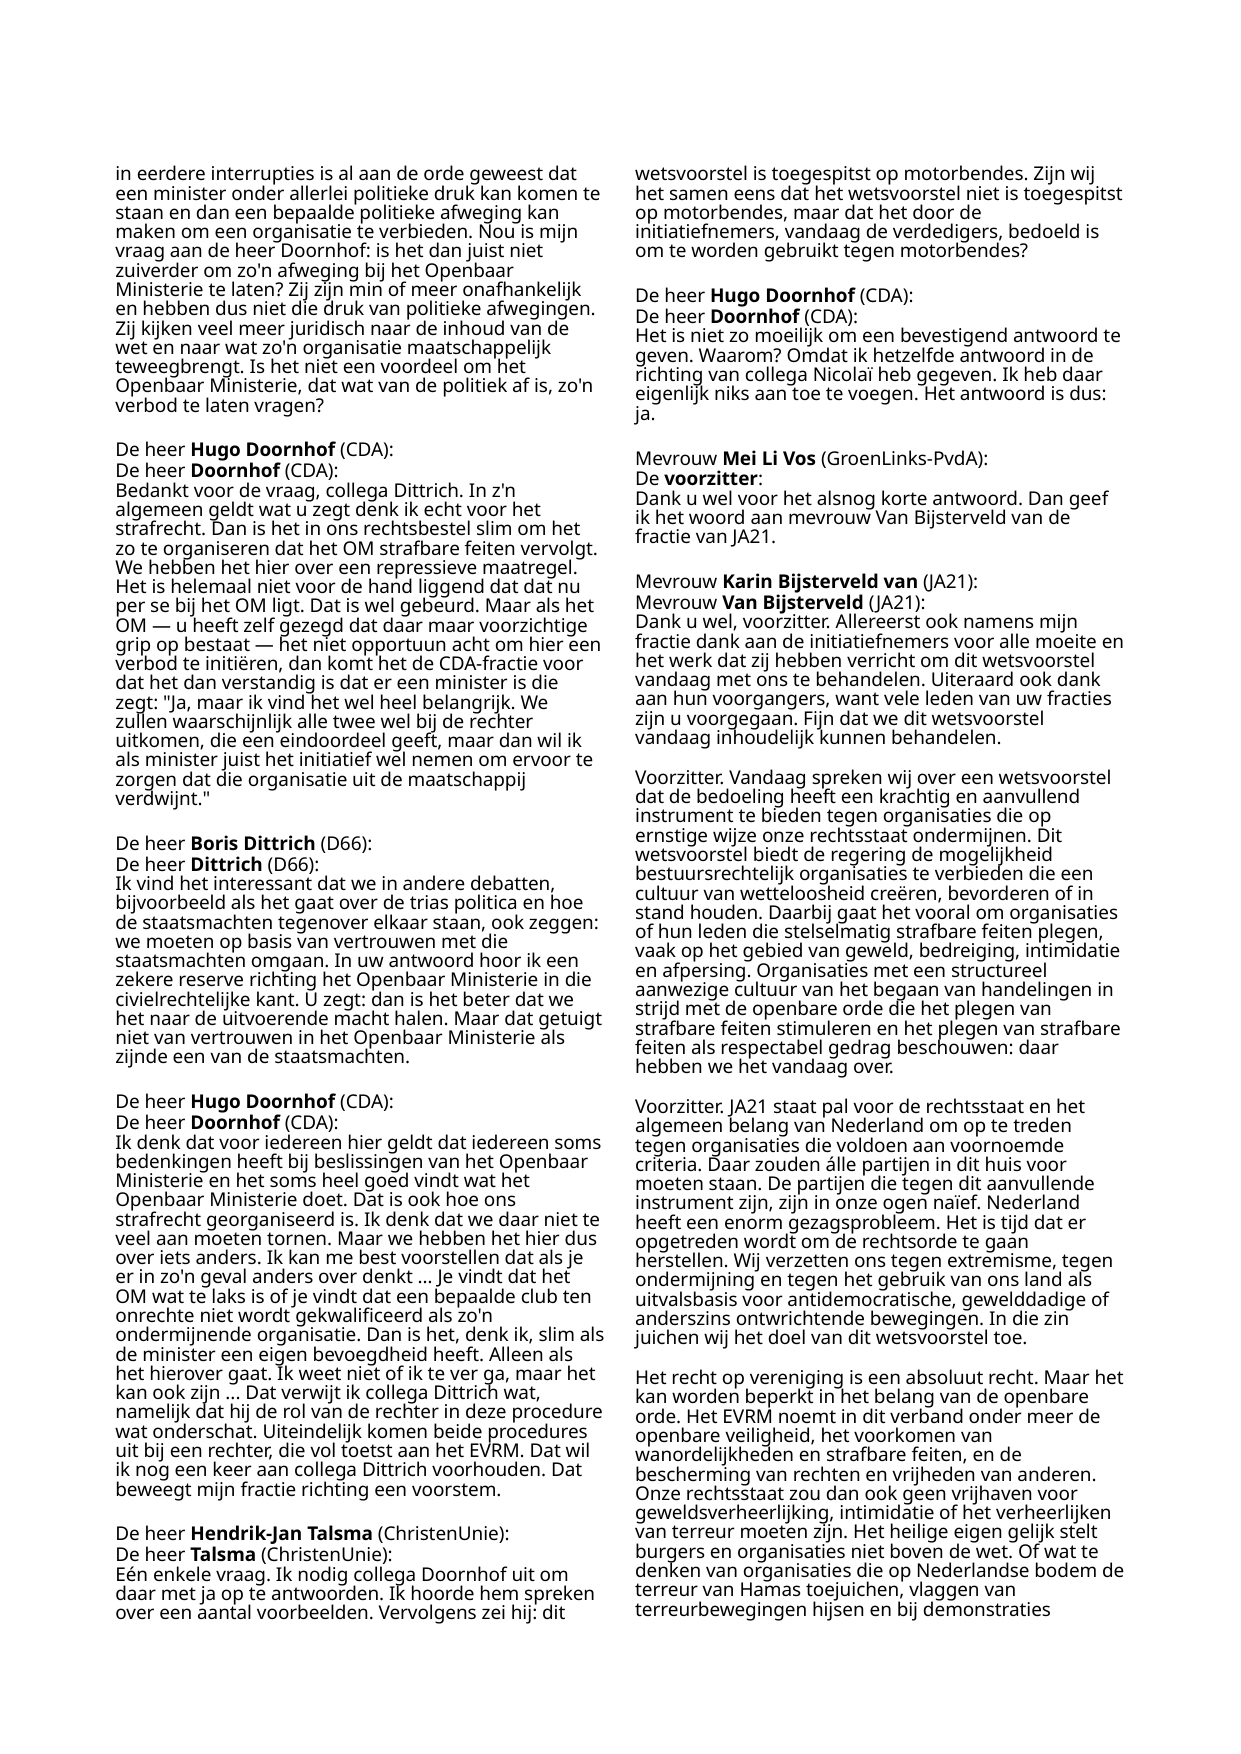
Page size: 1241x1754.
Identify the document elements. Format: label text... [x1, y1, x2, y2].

text De voorzitter: [635, 470, 1125, 490]
text De heer Boris Dittrich (D66): [115, 830, 605, 856]
text De heer Hugo Doornhof (CDA): [115, 437, 605, 462]
text De heer Hendrik-Jan Talsma (ChristenUnie): [115, 1521, 605, 1546]
text De heer Doornhof (CDA): [635, 308, 1125, 327]
text Het recht op vereniging is een absoluut recht. Maar het kan worden beperkt in het belang van de openbare orde. Het EVRM noemt in dit verband onder meer de openbare veiligheid, het voorkomen van wanordelijkheden en strafbare feiten, en de bescherming van rechten en vrijheden van anderen. Onze rechtsstaat zou dan ook geen vrijhaven voor geweldsverheerlijking, intimidatie of het verheerlijken van terreur moeten zijn. Het heilige eigen gelijk stelt burgers en organisaties niet boven de wet. Of wat te denken van organisaties die op Nederlandse bodem de terreur van Hamas toejuichen, vlaggen van terreurbewegingen hijsen en bij demonstraties [635, 1369, 1125, 1620]
text Eén enkele vraag. Ik nodig collega Doornhof uit om daar met ja op te antwoorden. Ik hoorde hem spreken over een aantal voorbeelden. Vervolgens zei hij: dit [115, 1566, 605, 1623]
text De heer Hugo Doornhof (CDA): [115, 1089, 605, 1114]
text Het is niet zo moeilijk om een bevestigend antwoord te geven. Waarom? Omdat ik hetzelfde antwoord in de richting van collega Nicolaï heb gegeven. Ik heb daar eigenlijk niks aan toe te voegen. Het antwoord is dus: ja. [635, 327, 1125, 424]
text Dank u wel voor het alsnog korte antwoord. Dan geef ik het woord aan mevrouw Van Bijsterveld van de fractie van JA21. [635, 490, 1125, 547]
text Mevrouw Van Bijsterveld (JA21): [635, 594, 1125, 613]
text wetsvoorstel is toegespitst op motorbendes. Zijn wij het samen eens dat het wetsvoorstel niet is toegespitst op motorbendes, maar dat het door de initiatiefnemers, vandaag de verdedigers, bedoeld is om te worden gebruikt tegen motorbendes? [635, 165, 1125, 262]
text De heer Doornhof (CDA): [115, 462, 605, 482]
text Ik denk dat voor iedereen hier geldt dat iedereen soms bedenkingen heeft bij beslissingen van het Openbaar Ministerie en het soms heel goed vindt wat het Openbaar Ministerie doet. Dat is ook hoe ons strafrecht georganiseerd is. Ik denk dat we daar niet te veel aan moeten tornen. Maar we hebben het hier dus over iets anders. Ik kan me best voorstellen dat als je er in zo'n geval anders over denkt … Je vindt dat het OM wat te laks is of je vindt dat een bepaalde club ten onrechte niet wordt gekwalificeerd als zo'n ondermijnende organisatie. Dan is het, denk ik, slim als de minister een eigen bevoegdheid heeft. Alleen als het hierover gaat. Ik weet niet of ik te ver ga, maar het kan ook zijn ... Dat verwijt ik collega Dittrich wat, namelijk dat hij de rol van de rechter in deze procedure wat onderschat. Uiteindelijk komen beide procedures uit bij een rechter, die vol toetst aan het EVRM. Dat wil ik nog een keer aan collega Dittrich voorhouden. Dat beweegt mijn fractie richting een voorstem. [115, 1134, 605, 1500]
text Bedankt voor de vraag, collega Dittrich. In z'n algemeen geldt wat u zegt denk ik echt voor het strafrecht. Dan is het in ons rechtsbestel slim om het zo te organiseren dat het OM strafbare feiten vervolgt. We hebben het hier over een repressieve maatregel. Het is helemaal niet voor de hand liggend dat dat nu per se bij het OM ligt. Dat is wel gebeurd. Maar als het OM — u heeft zelf gezegd dat daar maar voorzichtige grip op bestaat — het niet opportuun acht om hier een verbod te initiëren, dan komt het de CDA-fractie voor dat het dan verstandig is dat er een minister is die zegt: "Ja, maar ik vind het wel heel belangrijk. We zullen waarschijnlijk alle twee wel bij de rechter uitkomen, die een eindoordeel geeft, maar dan wil ik als minister juist het initiatief wel nemen om ervoor te zorgen dat die organisatie uit de maatschappij verdwijnt." [115, 482, 605, 809]
text Ik vind het interessant dat we in andere debatten, bijvoorbeeld als het gaat over de trias politica en hoe de staatsmachten tegenover elkaar staan, ook zeggen: we moeten op basis van vertrouwen met die staatsmachten omgaan. In uw antwoord hoor ik een zekere reserve richting het Openbaar Ministerie in die civielrechtelijke kant. U zegt: dan is het beter dat we het naar de uitvoerende macht halen. Maar dat getuigt niet van vertrouwen in het Openbaar Ministerie als zijnde een van de staatsmachten. [115, 875, 605, 1068]
text De heer Talsma (ChristenUnie): [115, 1546, 605, 1566]
text Voorzitter. Vandaag spreken wij over een wetsvoorstel dat de bedoeling heeft een krachtig en aanvullend instrument te bieden tegen organisaties die op ernstige wijze onze rechtsstaat ondermijnen. Dit wetsvoorstel biedt de regering de mogelijkheid bestuursrechtelijk organisaties te verbieden die een cultuur van wetteloosheid creëren, bevorderen of in stand houden. Daarbij gaat het vooral om organisaties of hun leden die stelselmatig strafbare feiten plegen, vaak op het gebied van geweld, bedreiging, intimidatie en afpersing. Organisaties met een structureel aanwezige cultuur van het begaan van handelingen in strijd met de openbare orde die het plegen van strafbare feiten stimuleren en het plegen van strafbare feiten als respectabel gedrag beschouwen: daar hebben we het vandaag over. [635, 769, 1125, 1077]
text Voorzitter. JA21 staat pal voor de rechtsstaat en het algemeen belang van Nederland om op te treden tegen organisaties die voldoen aan voornoemde criteria. Daar zouden álle partijen in dit huis voor moeten staan. De partijen die tegen dit aanvullende instrument zijn, zijn in onze ogen naïef. Nederland heeft een enorm gezagsprobleem. Het is tijd dat er opgetreden wordt om de rechtsorde te gaan herstellen. Wij verzetten ons tegen extremisme, tegen ondermijning en tegen het gebruik van ons land als uitvalsbasis voor antidemocratische, gewelddadige of anderszins ontwrichtende bewegingen. In die zin juichen wij het doel van dit wetsvoorstel toe. [635, 1098, 1125, 1348]
text De heer Hugo Doornhof (CDA): [635, 282, 1125, 308]
text Mevrouw Mei Li Vos (GroenLinks-PvdA): [635, 445, 1125, 470]
text De heer Dittrich (D66): [115, 856, 605, 875]
text Dank u wel, voorzitter. Allereerst ook namens mijn fractie dank aan de initiatiefnemers voor alle moeite en het werk dat zij hebben verricht om dit wetsvoorstel vandaag met ons te behandelen. Uiteraard ook dank aan hun voorgangers, want vele leden van uw fracties zijn u voorgegaan. Fijn dat we dit wetsvoorstel vandaag inhoudelijk kunnen behandelen. [635, 613, 1125, 748]
text De heer Doornhof (CDA): [115, 1114, 605, 1134]
text Mevrouw Karin Bijsterveld van (JA21): [635, 568, 1125, 594]
text in eerdere interrupties is al aan de orde geweest dat een minister onder allerlei politieke druk kan komen te staan en dan een bepaalde politieke afweging kan maken om een organisatie te verbieden. Nou is mijn vraag aan de heer Doornhof: is het dan juist niet zuiverder om zo'n afweging bij het Openbaar Ministerie te laten? Zij zijn min of meer onafhankelijk en hebben dus niet die druk van politieke afwegingen. Zij kijken veel meer juridisch naar de inhoud van de wet en naar wat zo'n organisatie maatschappelijk teweegbrengt. Is het niet een voordeel om het Openbaar Ministerie, dat wat van de politiek af is, zo'n verbod te laten vragen? [115, 165, 605, 416]
